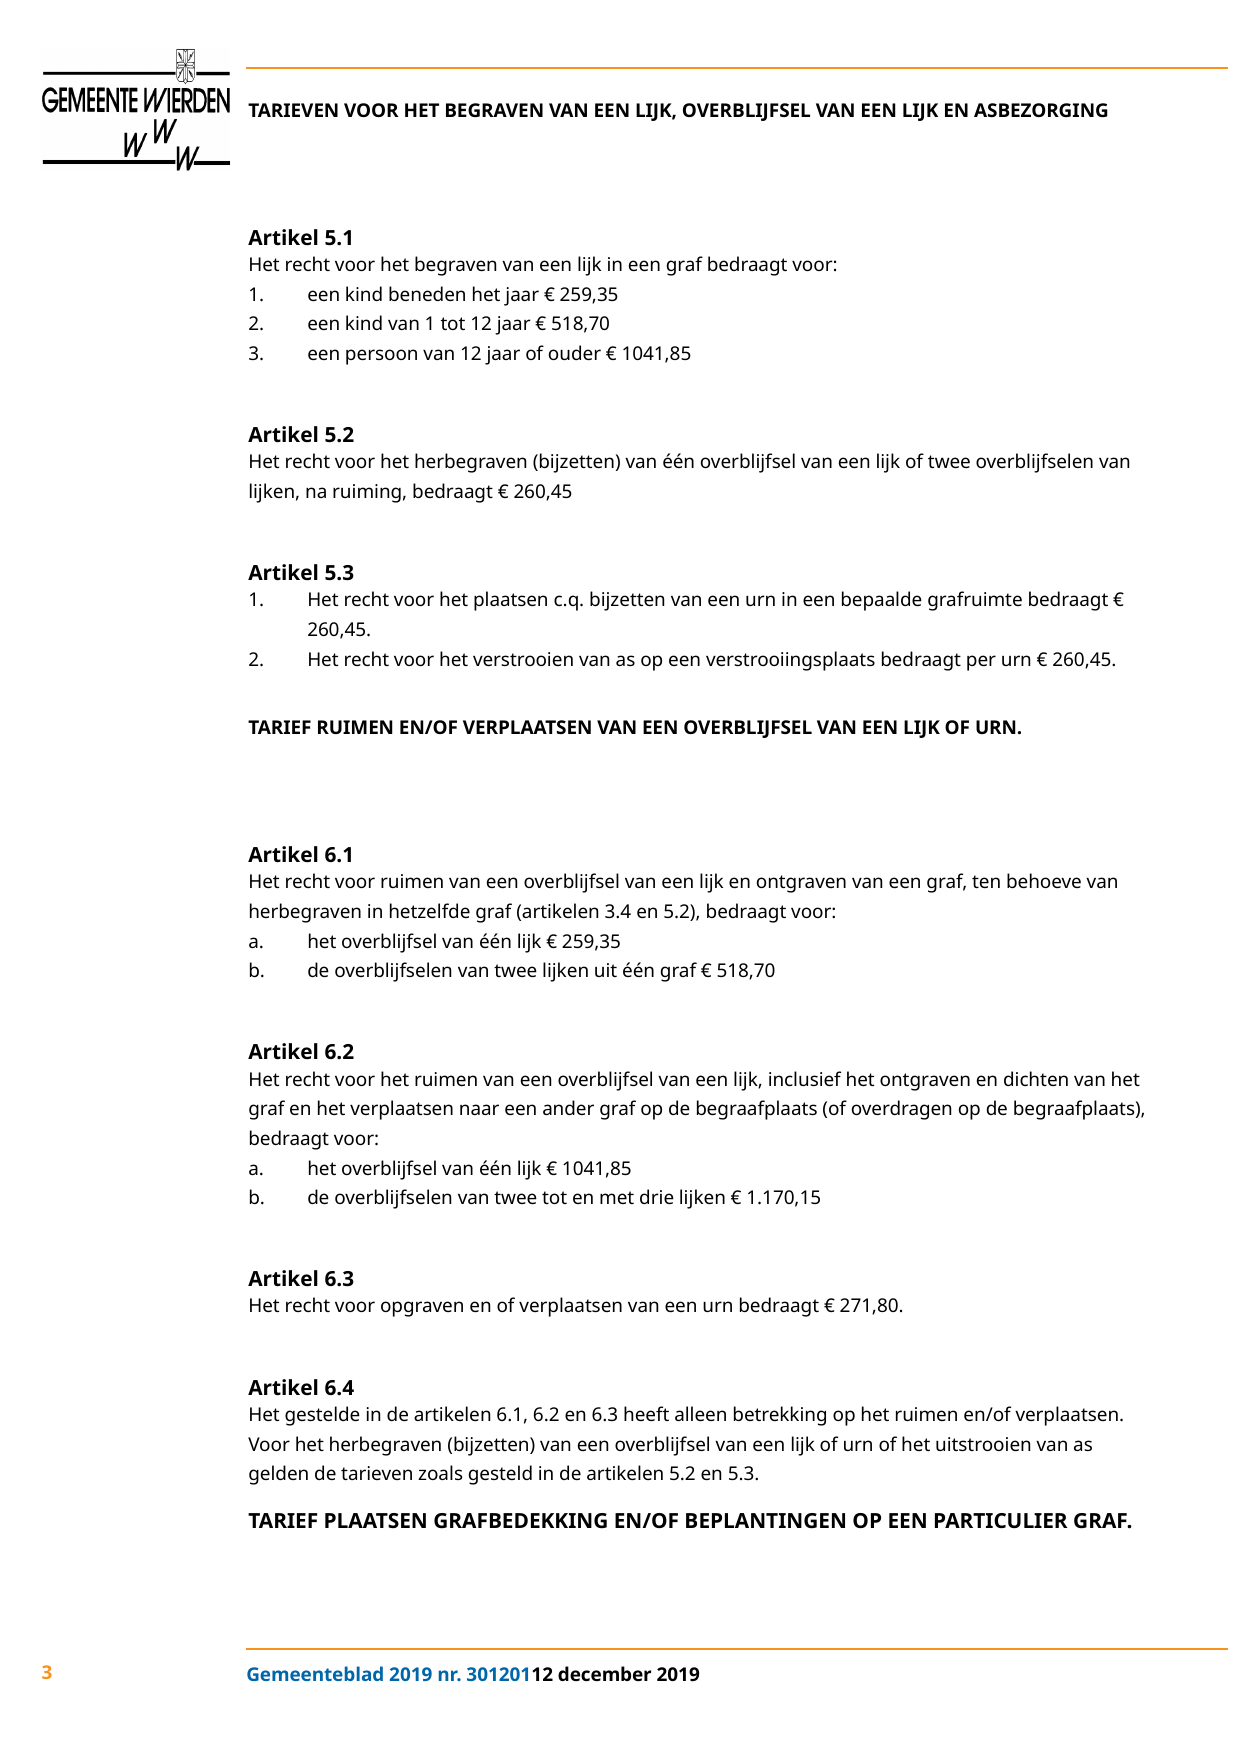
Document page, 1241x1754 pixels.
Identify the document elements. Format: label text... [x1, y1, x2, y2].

text Het recht voor ruimen van een overblijfsel van een lijk en ontgraven van een graf, ten behoeve van herbegraven in hetzelfde graf (artikelen 3.4 en 5.2), bedraagt voor: [248, 869, 1152, 924]
text Het recht voor het ruimen van een overblijfsel van een lijk, inclusief het ontgraven en dichten van het graf en het verplaatsen naar een ander graf op de begraafplaats (of overdragen op de begraafplaats), bedraagt voor: [248, 1066, 1152, 1151]
list Het recht voor het plaatsen c.q. bijzetten van een urn in een bepaalde grafruimte bedraagt € 260,45. [248, 587, 1152, 642]
text Het gestelde in de artikelen 6.1, 6.2 en 6.3 heeft alleen betrekking op het ruimen en/of verplaatsen. Voor het herbegraven (bijzetten) van een overblijfsel van een lijk of urn of het uitstrooien van as gelden de tarieven zoals gesteld in de artikelen 5.2 en 5.3. [248, 1401, 1152, 1486]
text Artikel 5.1 [248, 223, 1152, 251]
picture [41, 47, 231, 172]
text TARIEF RUIMEN EN/OF VERPLAATSEN VAN EEN OVERBLIJFSEL VAN EEN LIJK OF URN. [248, 712, 1152, 741]
text Het recht voor het herbegraven (bijzetten) van één overblijfsel van een lijk of twee overblijfselen van lijken, na ruiming, bedraagt € 260,45 [248, 448, 1152, 504]
text Artikel 6.4 [248, 1373, 1152, 1401]
list het overblijfsel van één lijk € 1041,85 [248, 1155, 1152, 1180]
text Het recht voor het begraven van een lijk in een graf bedraagt voor: [248, 251, 1152, 277]
text TARIEVEN VOOR HET BEGRAVEN VAN EEN LIJK, OVERBLIJFSEL VAN EEN LIJK EN ASBEZORGING [248, 95, 1152, 123]
text Artikel 6.1 [248, 840, 1152, 869]
text Artikel 5.3 [248, 558, 1152, 587]
list het overblijfsel van één lijk € 259,35 [248, 928, 1152, 954]
text TARIEF PLAATSEN GRAFBEDEKKING EN/OF BEPLANTINGEN OP EEN PARTICULIER GRAF. [248, 1506, 1152, 1534]
text Artikel 6.2 [248, 1037, 1152, 1066]
text Het recht voor opgraven en of verplaatsen van een urn bedraagt € 271,80. [248, 1293, 1152, 1318]
list een kind beneden het jaar € 259,35 [248, 281, 1152, 307]
list de overblijfselen van twee tot en met drie lijken € 1.170,15 [248, 1184, 1152, 1210]
text Artikel 6.3 [248, 1264, 1152, 1293]
list een persoon van 12 jaar of ouder € 1041,85 [248, 340, 1152, 366]
list de overblijfselen van twee lijken uit één graf € 518,70 [248, 957, 1152, 983]
list een kind van 1 tot 12 jaar € 518,70 [248, 311, 1152, 336]
list Het recht voor het verstrooien van as op een verstrooiingsplaats bedraagt per urn € 260,45. [248, 646, 1152, 671]
text Artikel 5.2 [248, 420, 1152, 448]
